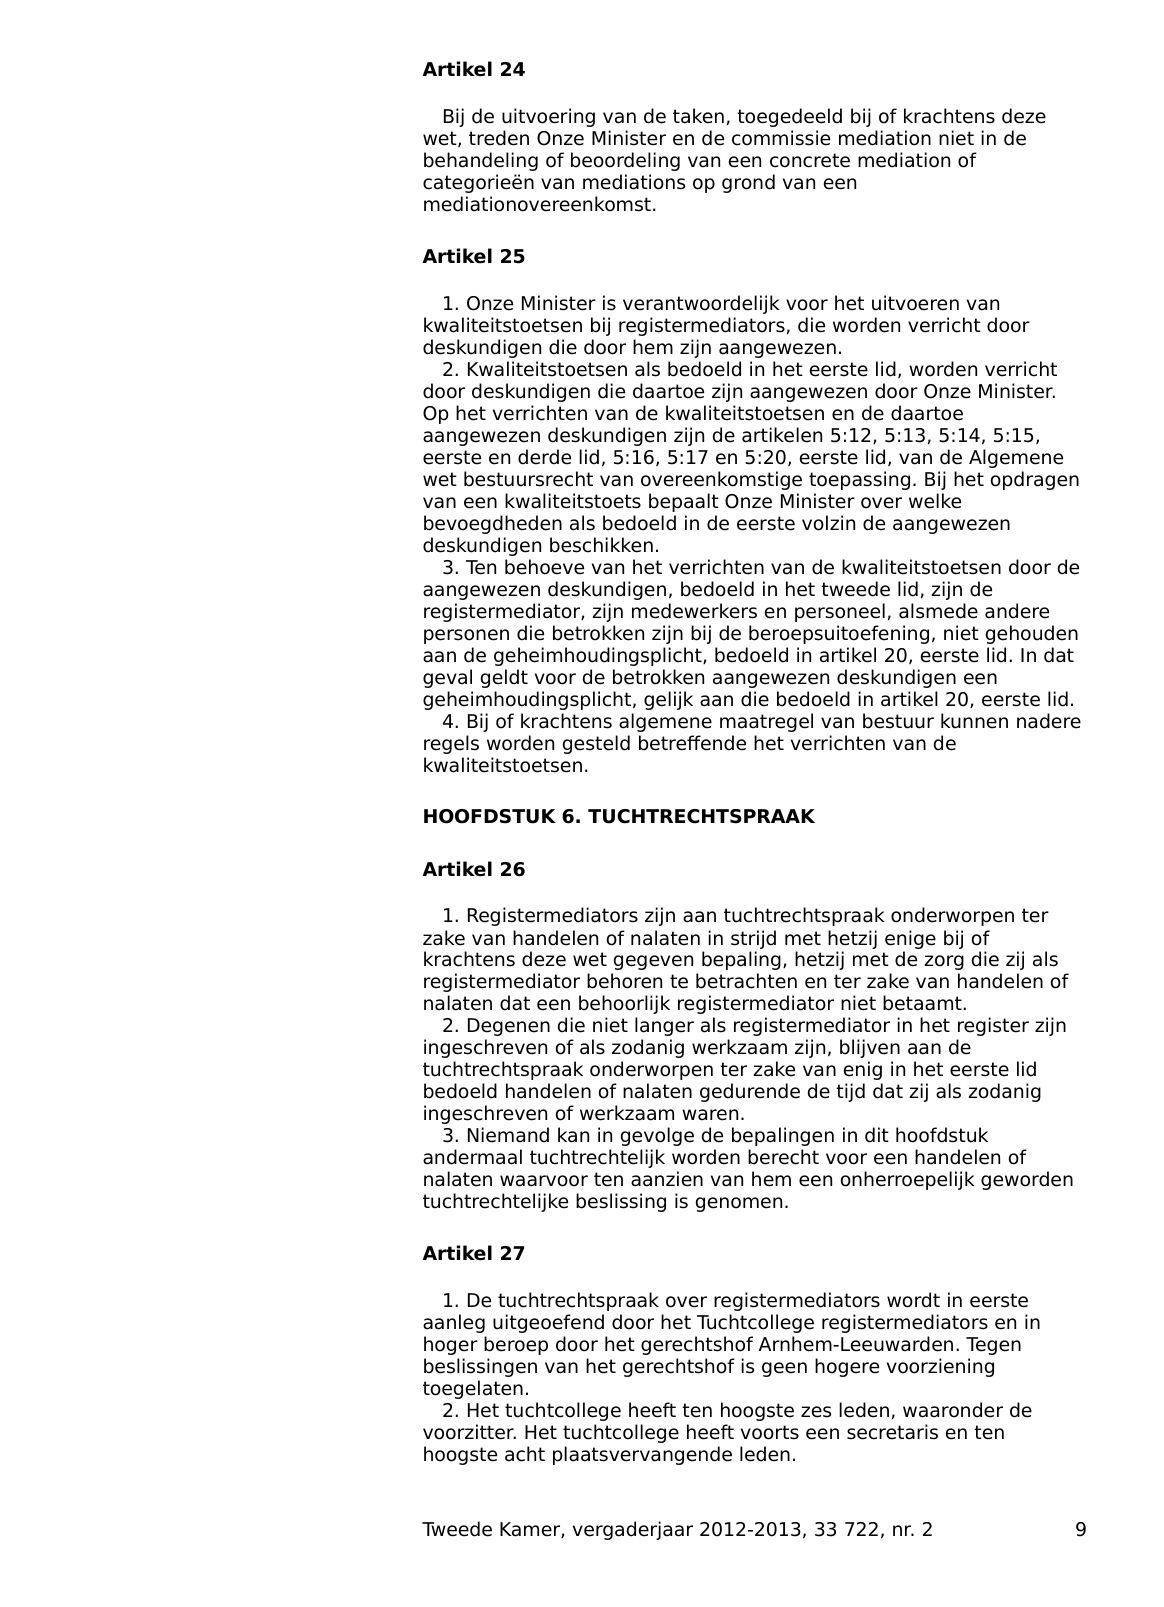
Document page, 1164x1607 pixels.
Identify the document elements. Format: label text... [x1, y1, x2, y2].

text 2. Degenen die niet langer als registermediator in het register zijn ingeschreven of als zodanig werkzaam zijn, blijven aan de tuchtrechtspraak onderworpen ter zake van enig in het eerste lid bedoeld handelen of nalaten gedurende de tijd dat zij als zodanig ingeschreven of werkzaam waren. [422, 1015, 1087, 1125]
text 2. Kwaliteitstoetsen als bedoeld in het eerste lid, worden verricht door deskundigen die daartoe zijn aangewezen door Onze Minister. Op het verrichten van de kwaliteitstoetsen en de daartoe aangewezen deskundigen zijn de artikelen 5:12, 5:13, 5:14, 5:15, eerste en derde lid, 5:16, 5:17 en 5:20, eerste lid, van de Algemene wet bestuursrecht van overeenkomstige toepassing. Bij het opdragen van een kwaliteitstoets bepaalt Onze Minister over welke bevoegdheden als bedoeld in de eerste volzin de aangewezen deskundigen beschikken. [422, 359, 1087, 557]
subtitle Artikel 24 [422, 59, 1087, 81]
text 1. De tuchtrechtspraak over registermediators wordt in eerste aanleg uitgeoefend door het Tuchtcollege registermediators en in hoger beroep door het gerechtshof Arnhem-Leeuwarden. Tegen beslissingen van het gerechtshof is geen hogere voorziening toegelaten. [422, 1290, 1087, 1400]
subtitle Artikel 26 [422, 858, 1087, 880]
text 3. Ten behoeve van het verrichten van de kwaliteitstoetsen door de aangewezen deskundigen, bedoeld in het tweede lid, zijn de registermediator, zijn medewerkers en personeel, alsmede andere personen die betrokken zijn bij de beroepsuitoefening, niet gehouden aan de geheimhoudingsplicht, bedoeld in artikel 20, eerste lid. In dat geval geldt voor de betrokken aangewezen deskundigen een geheimhoudingsplicht, gelijk aan die bedoeld in artikel 20, eerste lid. [422, 557, 1087, 711]
text 1. Onze Minister is verantwoordelijk voor het uitvoeren van kwaliteitstoetsen bij registermediators, die worden verricht door deskundigen die door hem zijn aangewezen. [422, 293, 1087, 359]
text Bij de uitvoering van de taken, toegedeeld bij of krachtens deze wet, treden Onze Minister en de commissie mediation niet in de behandeling of beoordeling van een concrete mediation of categorieën van mediations op grond van een mediationovereenkomst. [422, 106, 1087, 216]
text 1. Registermediators zijn aan tuchtrechtspraak onderworpen ter zake van handelen of nalaten in strijd met hetzij enige bij of krachtens deze wet gegeven bepaling, hetzij met de zorg die zij als registermediator behoren te betrachten en ter zake van handelen of nalaten dat een behoorlijk registermediator niet betaamt. [422, 905, 1087, 1015]
text 2. Het tuchtcollege heeft ten hoogste zes leden, waaronder de voorzitter. Het tuchtcollege heeft voorts een secretaris en ten hoogste acht plaatsvervangende leden. [422, 1400, 1087, 1466]
subtitle HOOFDSTUK 6. TUCHTRECHTSPRAAK [422, 806, 1087, 828]
subtitle Artikel 25 [422, 246, 1087, 268]
text 3. Niemand kan in gevolge de bepalingen in dit hoofdstuk andermaal tuchtrechtelijk worden berecht voor een handelen of nalaten waarvoor ten aanzien van hem een onherroepelijk geworden tuchtrechtelijke beslissing is genomen. [422, 1125, 1087, 1213]
text 4. Bij of krachtens algemene maatregel van bestuur kunnen nadere regels worden gesteld betreffende het verrichten van de kwaliteitstoetsen. [422, 711, 1087, 776]
subtitle Artikel 27 [422, 1243, 1087, 1265]
